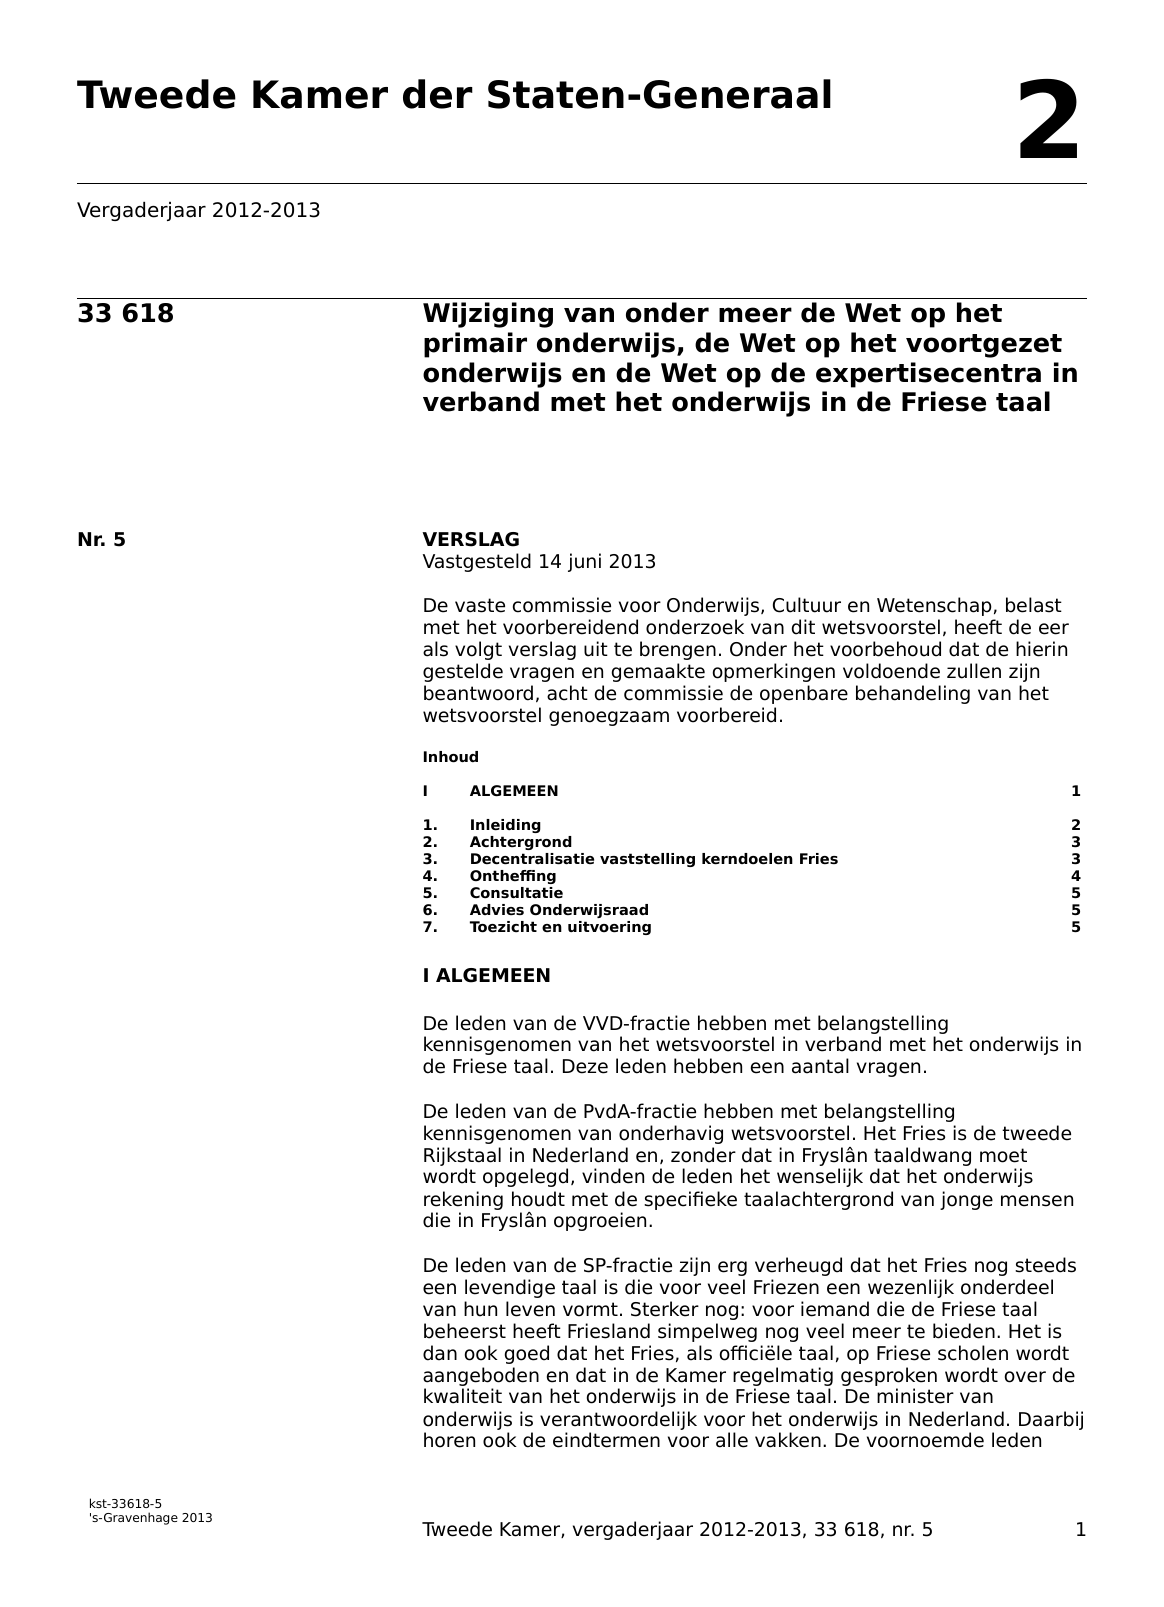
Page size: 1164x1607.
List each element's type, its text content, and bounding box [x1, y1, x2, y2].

table_cell Consultatie [464, 885, 1013, 901]
table_cell [464, 766, 1013, 783]
table_header 2 [886, 59, 1087, 183]
table_cell 4. [422, 868, 463, 884]
table_cell Decentralisatie vaststelling kerndoelen Fries [464, 851, 1013, 867]
table_cell 7. [422, 919, 463, 935]
table_cell 5. [422, 885, 463, 901]
table_cell 1. [422, 817, 463, 833]
table_cell [1013, 800, 1087, 817]
table_cell [464, 800, 1013, 817]
subtitle 33 618 Wijziging van onder meer de Wet op het primair onderwijs, de Wet op het voortgezet onderwijs en de Wet op de expertisecentra in verband met het onderwijs in de Friese taal [77, 299, 1087, 418]
table_cell 3 [1013, 851, 1087, 867]
table_cell 1 [1013, 783, 1087, 799]
table_cell 6. [422, 901, 463, 918]
table_cell Achtergrond [464, 834, 1013, 851]
table_cell [422, 800, 463, 817]
table_header Tweede Kamer der Staten-Generaal [77, 59, 886, 183]
text De leden van de PvdA-fractie hebben met belangstelling kennisgenomen van onderhavig wetsvoorstel. Het Fries is de tweede Rijkstaal in Nederland en, zonder dat in Fryslân taaldwang moet wordt opgelegd, vinden de leden het wenselijk dat het onderwijs rekening houdt met de specifieke taalachtergrond van jonge mensen die in Fryslân opgroeien. [422, 1101, 1087, 1232]
table_cell 3 [1013, 834, 1087, 851]
text 's-Gravenhage 2013 [88, 1511, 323, 1525]
text De leden van de VVD-fractie hebben met belangstelling kennisgenomen van het wetsvoorstel in verband met het onderwijs in de Friese taal. Deze leden hebben een aantal vragen. [422, 1012, 1087, 1078]
table_cell 3. [422, 851, 463, 867]
table_cell I [422, 783, 463, 799]
table_cell Vergaderjaar 2012-2013 [77, 184, 1087, 298]
table_cell 5 [1013, 885, 1087, 901]
table_cell [1013, 766, 1087, 783]
text De vaste commissie voor Onderwijs, Cultuur en Wetenschap, belast met het voorbereidend onderzoek van dit wetsvoorstel, heeft de eer als volgt verslag uit te brengen. Onder het voorbehoud dat de hierin gestelde vragen en gemaakte opmerkingen voldoende zullen zijn beantwoord, acht de commissie de openbare behandeling van het wetsvoorstel genoegzaam voorbereid. [422, 595, 1087, 727]
table_header Inhoud [422, 749, 1013, 766]
table_cell Ontheffing [464, 868, 1013, 884]
table_cell [422, 766, 463, 783]
subtitle Nr. 5 VERSLAG [77, 529, 1087, 551]
text kst-33618-5 [88, 1497, 323, 1511]
table_cell 4 [1013, 868, 1087, 884]
table_header [1013, 749, 1087, 766]
table_cell Advies Onderwijsraad [464, 901, 1013, 918]
text De leden van de SP-fractie zijn erg verheugd dat het Fries nog steeds een levendige taal is die voor veel Friezen een wezenlijk onderdeel van hun leven vormt. Sterker nog: voor iemand die de Friese taal beheerst heeft Friesland simpelweg nog veel meer te bieden. Het is dan ook goed dat het Fries, als officiële taal, op Friese scholen wordt aangeboden en dat in de Kamer regelmatig gesproken wordt over de kwaliteit van het onderwijs in de Friese taal. De minister van onderwijs is verantwoordelijk voor het onderwijs in Nederland. Daarbij horen ook de eindtermen voor alle vakken. De voornoemde leden [422, 1254, 1087, 1452]
table_cell 2 [1013, 817, 1087, 833]
subtitle I ALGEMEEN [422, 965, 1087, 987]
table_cell ALGEMEEN [464, 783, 1013, 799]
table_cell 2. [422, 834, 463, 851]
table_cell Toezicht en uitvoering [464, 919, 1013, 935]
table_cell 5 [1013, 901, 1087, 918]
table_cell 5 [1013, 919, 1087, 935]
table_cell Inleiding [464, 817, 1013, 833]
text Vastgesteld 14 juni 2013 [422, 551, 1087, 573]
